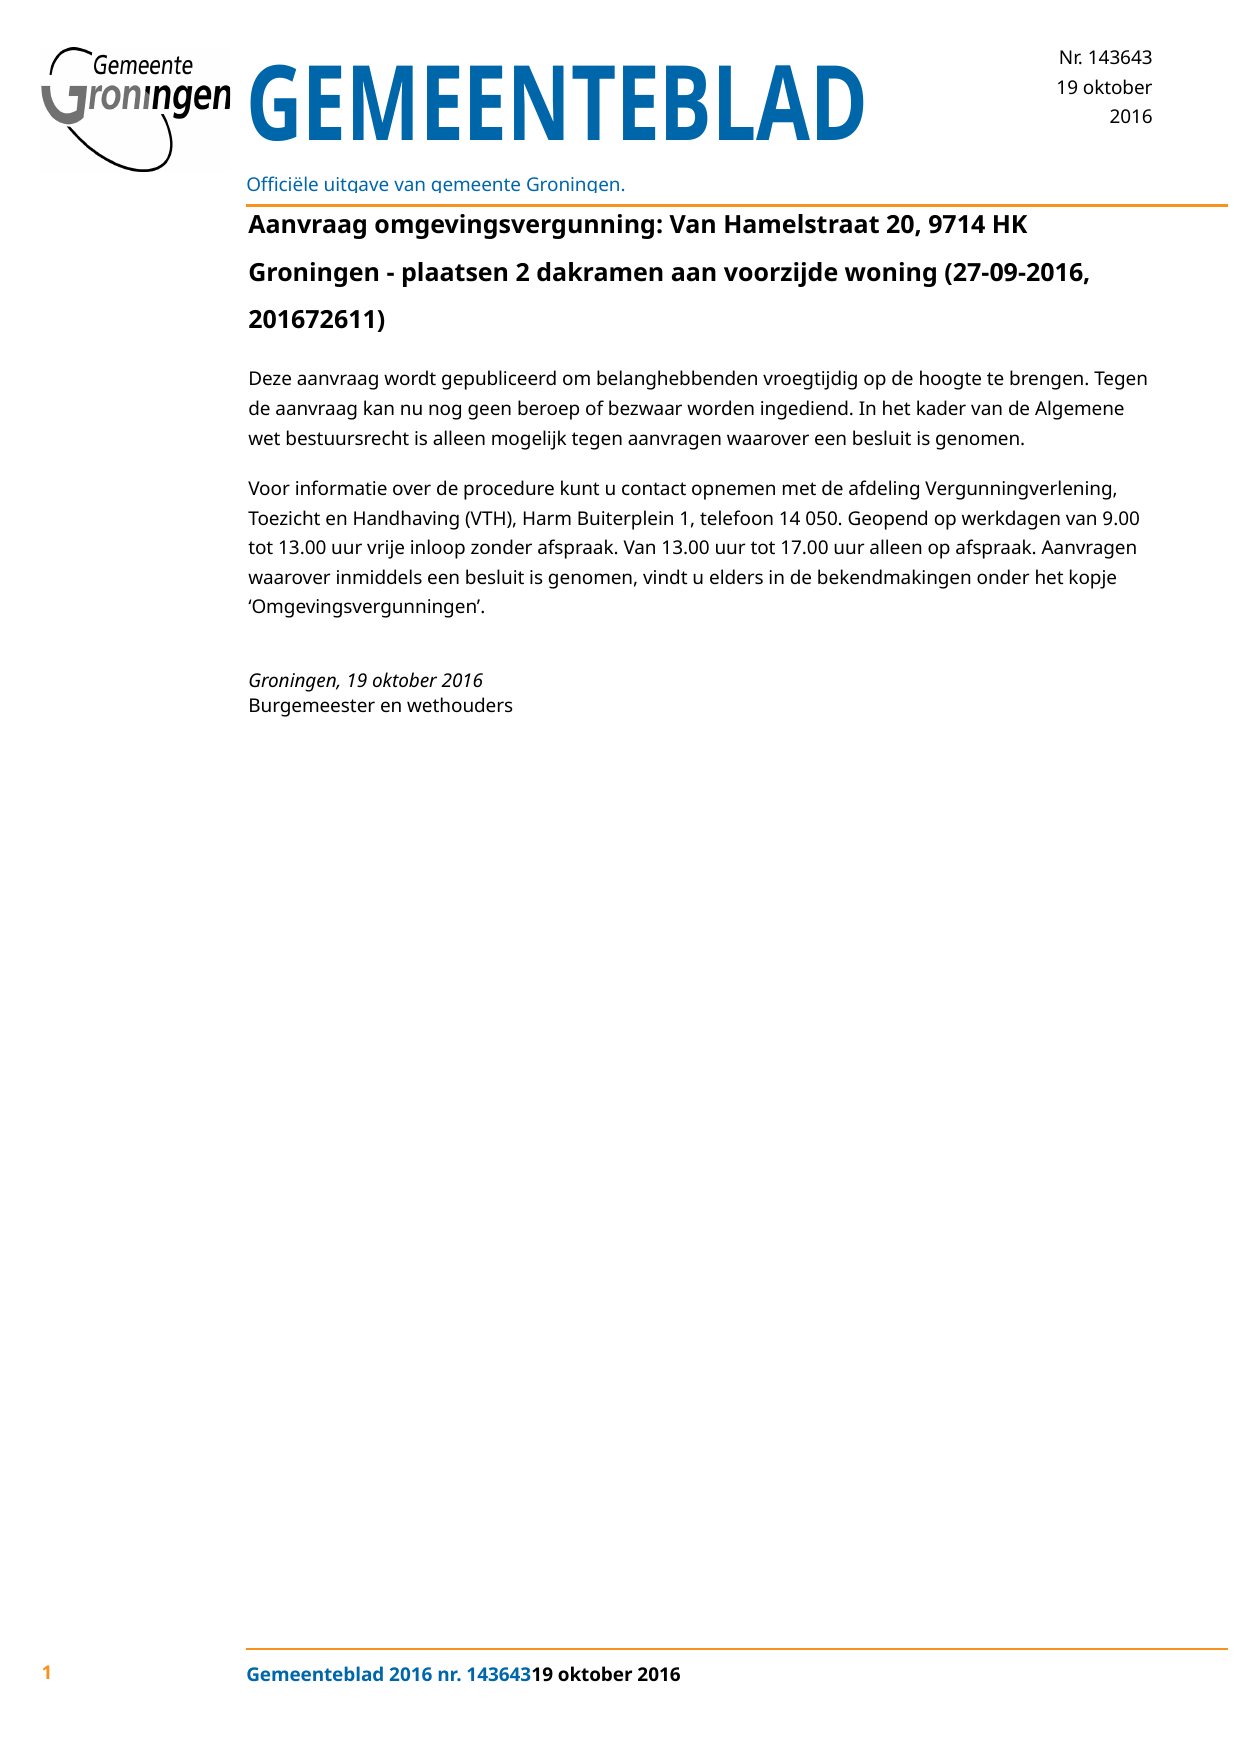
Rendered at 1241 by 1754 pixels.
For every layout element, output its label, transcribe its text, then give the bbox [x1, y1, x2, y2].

picture [41, 47, 231, 172]
text Deze aanvraag wordt gepubliceerd om belanghebbenden vroegtijdig op de hoogte te brengen. Tegen de aanvraag kan nu nog geen beroep of bezwaar worden ingediend. In het kader van de Algemene wet bestuursrecht is alleen mogelijk tegen aanvragen waarover een besluit is genomen. [248, 366, 1152, 450]
text Aanvraag omgevingsvergunning: Van Hamelstraat 20, 9714 HK Groningen - plaatsen 2 dakramen aan voorzijde woning (27-09-2016, 201672611) [248, 207, 1152, 336]
text Voor informatie over de procedure kunt u contact opnemen met de afdeling Vergunningverlening, Toezicht en Handhaving (VTH), Harm Buiterplein 1, telefoon 14 050. Geopend op werkdagen van 9.00 tot 13.00 uur vrije inloop zonder afspraak. Van 13.00 uur tot 17.00 uur alleen op afspraak. Aanvragen waarover inmiddels een besluit is genomen, vindt u elders in de bekendmakingen onder het kopje ‘Omgevingsvergunningen’. [248, 475, 1152, 619]
text Groningen, 19 oktober 2016 [248, 667, 1152, 693]
text Burgemeester en wethouders [248, 693, 1152, 718]
